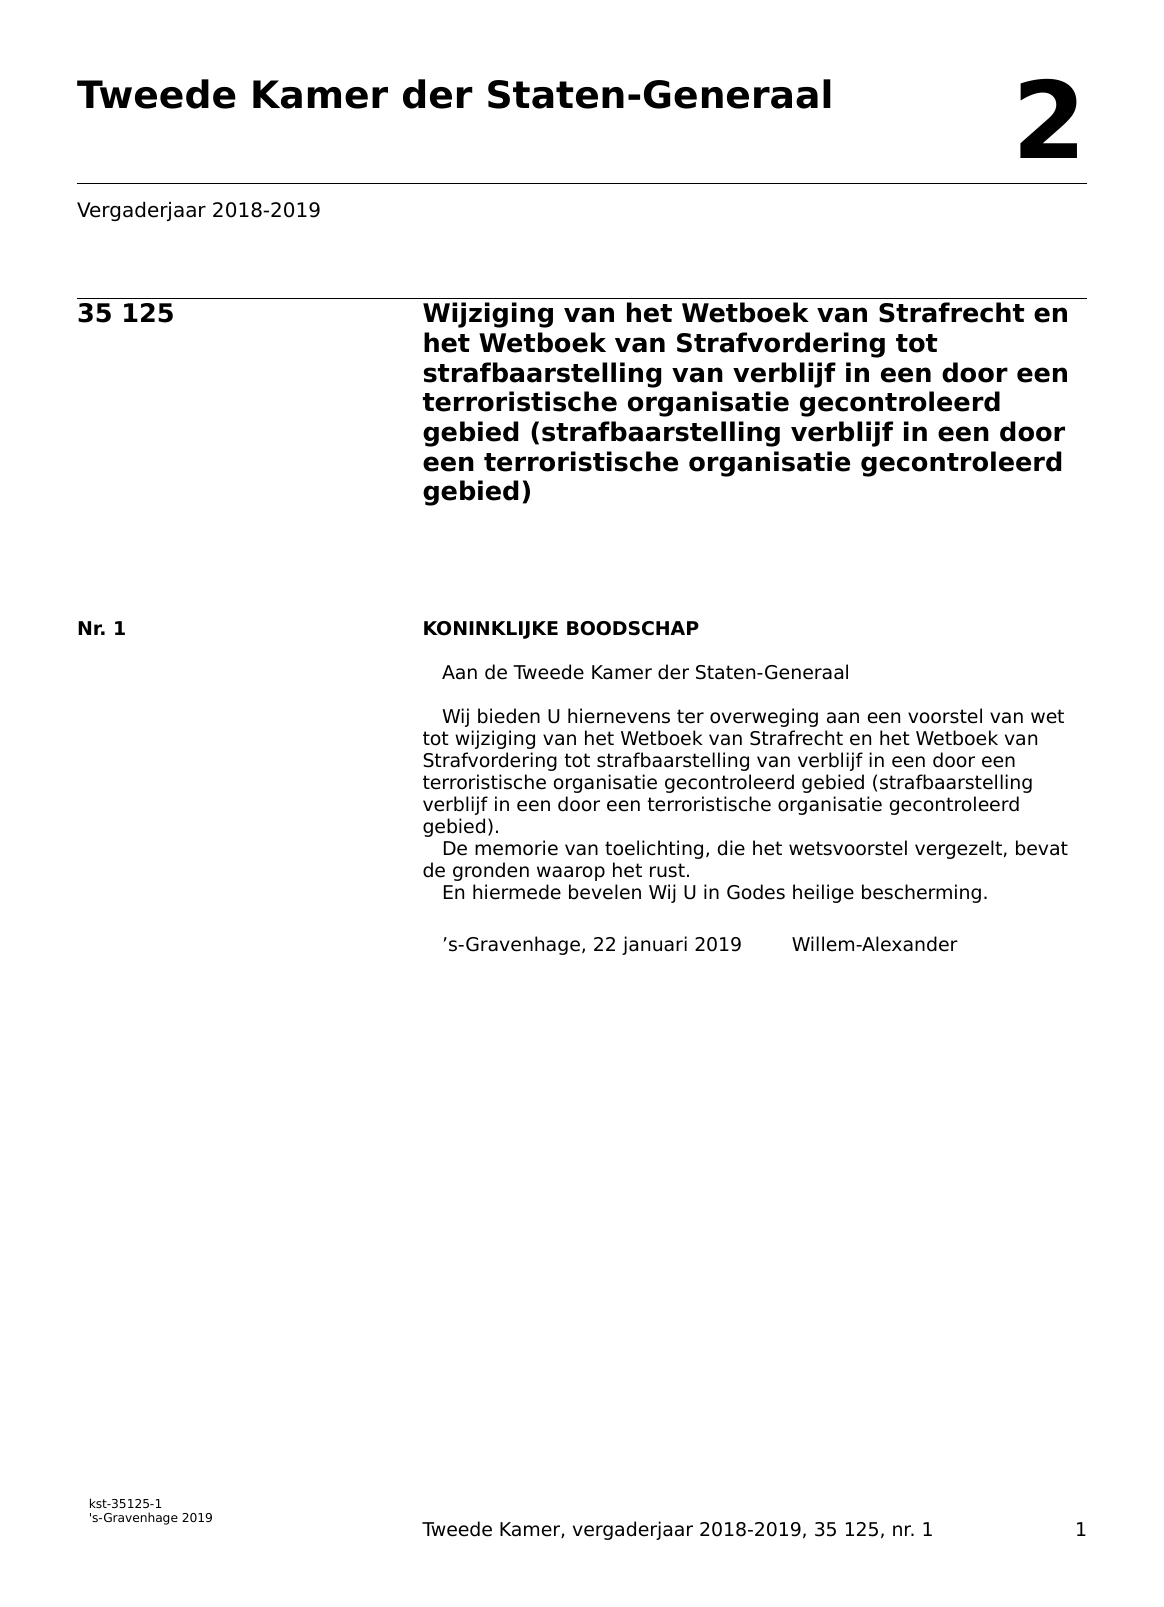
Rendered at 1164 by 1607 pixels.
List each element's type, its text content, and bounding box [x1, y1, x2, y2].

subtitle 35 125 Wijziging van het Wetboek van Strafrecht en het Wetboek van Strafvordering tot strafbaarstelling van verblijf in een door een terroristische organisatie gecontroleerd gebied (strafbaarstelling verblijf in een door een terroristische organisatie gecontroleerd gebied) [77, 299, 1087, 507]
table_cell Vergaderjaar 2018-2019 [77, 184, 1087, 298]
text Wij bieden U hiernevens ter overweging aan een voorstel van wet tot wijziging van het Wetboek van Strafrecht en het Wetboek van Strafvordering tot strafbaarstelling van verblijf in een door een terroristische organisatie gecontroleerd gebied (strafbaarstelling verblijf in een door een terroristische organisatie gecontroleerd gebied). [422, 706, 1087, 838]
table_header Tweede Kamer der Staten-Generaal [77, 59, 886, 183]
text kst-35125-1 [88, 1497, 323, 1511]
text De memorie van toelichting, die het wetsvoorstel vergezelt, bevat de gronden waarop het rust. [422, 838, 1087, 882]
text Aan de Tweede Kamer der Staten-Generaal [422, 662, 1087, 684]
table_header 2 [886, 59, 1087, 183]
text En hiermede bevelen Wij U in Godes heilige bescherming. [422, 882, 1087, 904]
text 's-Gravenhage 2019 [88, 1511, 323, 1525]
text ’s-Gravenhage, 22 januari 2019 Willem-Alexander [422, 934, 1087, 956]
subtitle Nr. 1 KONINKLIJKE BOODSCHAP [77, 618, 1087, 640]
